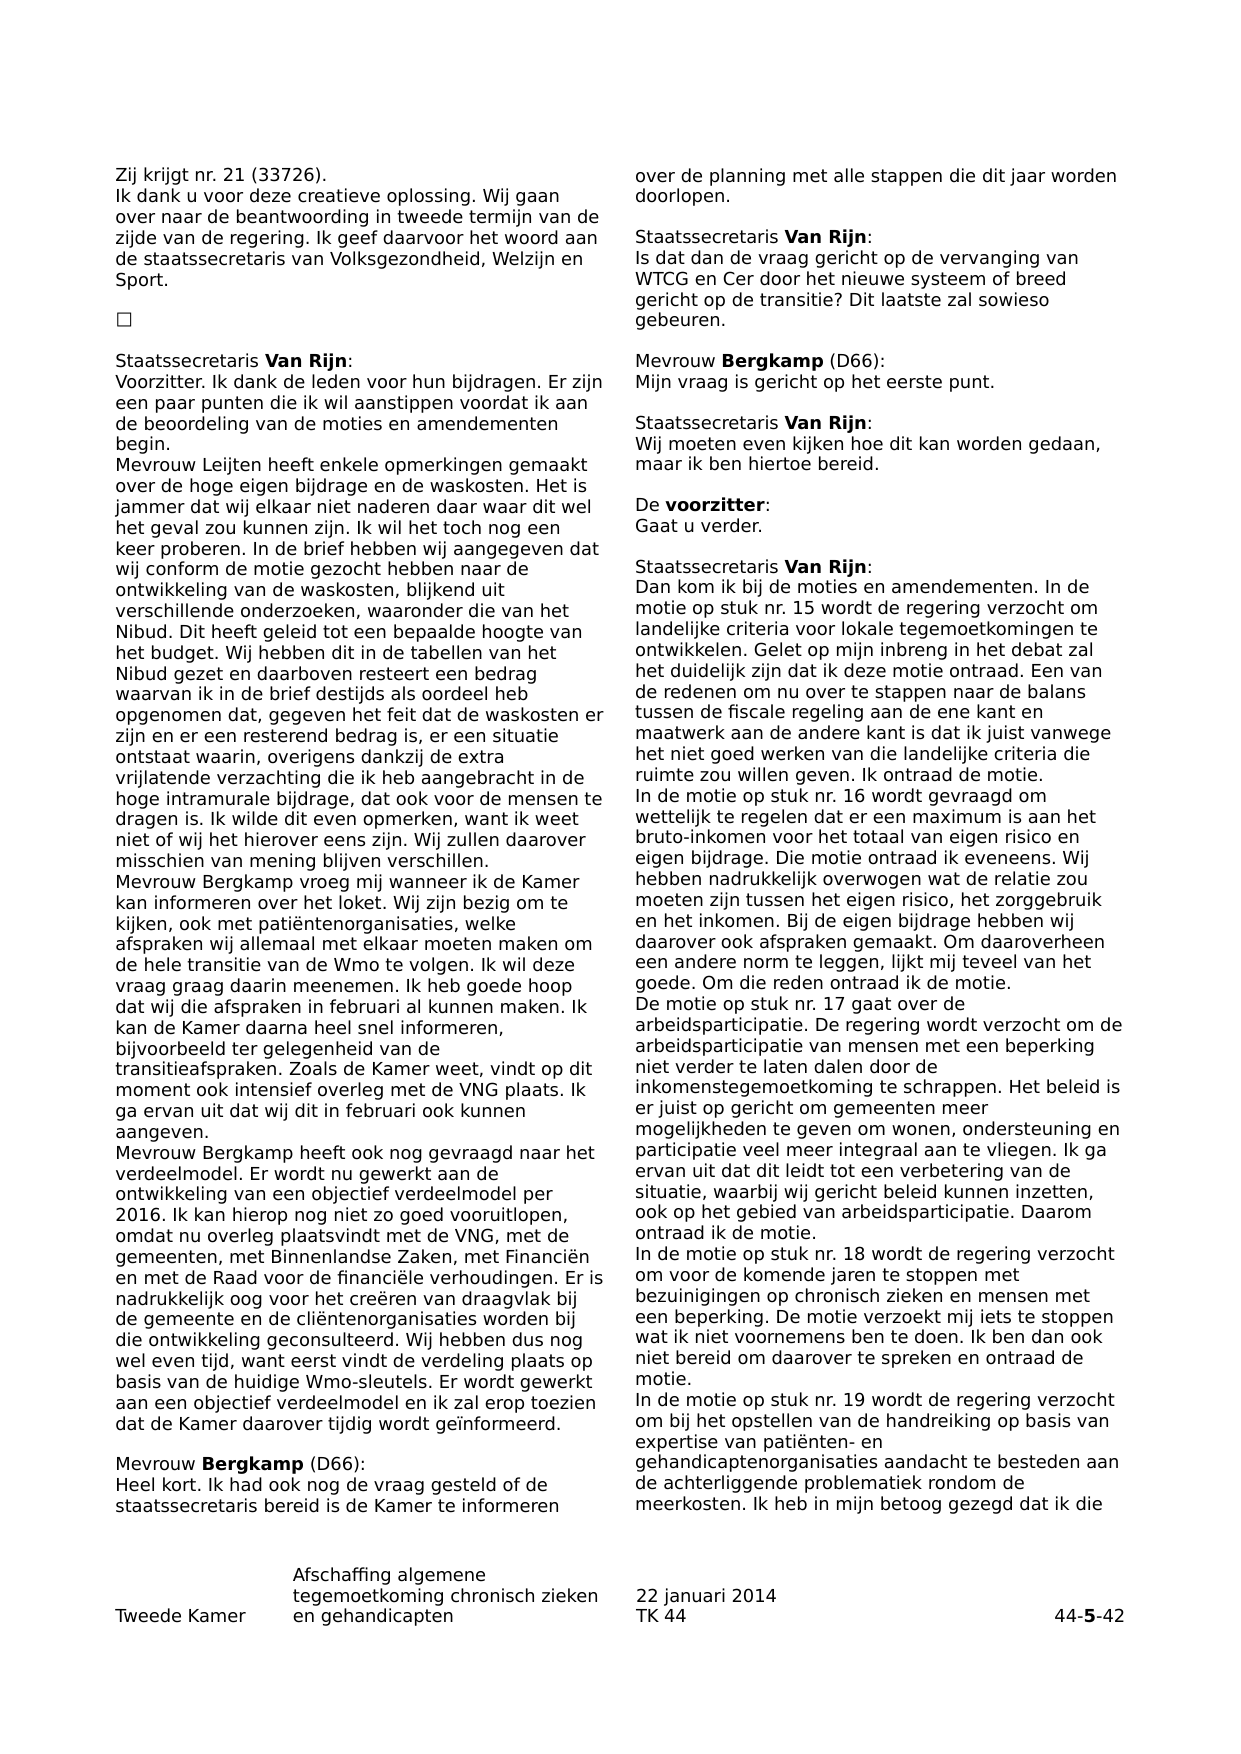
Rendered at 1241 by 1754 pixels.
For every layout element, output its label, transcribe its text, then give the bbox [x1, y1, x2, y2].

text Staatssecretaris Van Rijn: [115, 351, 605, 372]
text Mevrouw Leijten heeft enkele opmerkingen gemaakt over de hoge eigen bijdrage en de waskosten. Het is jammer dat wij elkaar niet naderen daar waar dit wel het geval zou kunnen zijn. Ik wil het toch nog een keer proberen. In de brief hebben wij aangegeven dat wij conform de motie gezocht hebben naar de ontwikkeling van de waskosten, blijkend uit verschillende onderzoeken, waaronder die van het Nibud. Dit heeft geleid tot een bepaalde hoogte van het budget. Wij hebben dit in de tabellen van het Nibud gezet en daarboven resteert een bedrag waarvan ik in de brief destijds als oordeel heb opgenomen dat, gegeven het feit dat de waskosten er zijn en er een resterend bedrag is, er een situatie ontstaat waarin, overigens dankzij de extra vrijlatende verzachting die ik heb aangebracht in de hoge intramurale bijdrage, dat ook voor de mensen te dragen is. Ik wilde dit even opmerken, want ik weet niet of wij het hierover eens zijn. Wij zullen daarover misschien van mening blijven verschillen. [115, 455, 605, 872]
text Staatssecretaris Van Rijn: [635, 227, 1125, 248]
text Is dat dan de vraag gericht op de vervanging van WTCG en Cer door het nieuwe systeem of breed gericht op de transitie? Dit laatste zal sowieso gebeuren. [635, 248, 1125, 331]
text Gaat u verder. [635, 516, 1125, 537]
text Voorzitter. Ik dank de leden voor hun bijdragen. Er zijn een paar punten die ik wil aanstippen voordat ik aan de beoordeling van de moties en amendementen begin. [115, 372, 605, 455]
text Heel kort. Ik had ook nog de vraag gesteld of de staatssecretaris bereid is de Kamer te informeren [115, 1475, 605, 1517]
text Staatssecretaris Van Rijn: [635, 557, 1125, 577]
text Ik dank u voor deze creatieve oplossing. Wij gaan over naar de beantwoording in tweede termijn van de zijde van de regering. Ik geef daarvoor het woord aan de staatssecretaris van Volksgezondheid, Welzijn en Sport. [115, 186, 605, 290]
text Mevrouw Bergkamp (D66): [635, 351, 1125, 372]
text Zij krijgt nr. 21 (33726). [115, 165, 605, 186]
text ⬜ [115, 310, 605, 331]
text De motie op stuk nr. 17 gaat over de arbeidsparticipatie. De regering wordt verzocht om de arbeidsparticipatie van mensen met een beperking niet verder te laten dalen door de inkomenstegemoetkoming te schrappen. Het beleid is er juist op gericht om gemeenten meer mogelijkheden te geven om wonen, ondersteuning en participatie veel meer integraal aan te vliegen. Ik ga ervan uit dat dit leidt tot een verbetering van de situatie, waarbij wij gericht beleid kunnen inzetten, ook op het gebied van arbeidsparticipatie. Daarom ontraad ik de motie. [635, 994, 1125, 1244]
text Wij moeten even kijken hoe dit kan worden gedaan, maar ik ben hiertoe bereid. [635, 433, 1125, 475]
text In de motie op stuk nr. 19 wordt de regering verzocht om bij het opstellen van de handreiking op basis van expertise van patiënten- en gehandicaptenorganisaties aandacht te besteden aan de achterliggende problematiek rondom de meerkosten. Ik heb in mijn betoog gezegd dat ik die [635, 1390, 1125, 1515]
text Staatssecretaris Van Rijn: [635, 413, 1125, 433]
text over de planning met alle stappen die dit jaar worden doorlopen. [635, 165, 1125, 207]
text Mevrouw Bergkamp vroeg mij wanneer ik de Kamer kan informeren over het loket. Wij zijn bezig om te kijken, ook met patiëntenorganisaties, welke afspraken wij allemaal met elkaar moeten maken om de hele transitie van de Wmo te volgen. Ik wil deze vraag graag daarin meenemen. Ik heb goede hoop dat wij die afspraken in februari al kunnen maken. Ik kan de Kamer daarna heel snel informeren, bijvoorbeeld ter gelegenheid van de transitieafspraken. Zoals de Kamer weet, vindt op dit moment ook intensief overleg met de VNG plaats. Ik ga ervan uit dat wij dit in februari ook kunnen aangeven. [115, 872, 605, 1142]
text In de motie op stuk nr. 18 wordt de regering verzocht om voor de komende jaren te stoppen met bezuinigingen op chronisch zieken en mensen met een beperking. De motie verzoekt mij iets te stoppen wat ik niet voornemens ben te doen. Ik ben dan ook niet bereid om daarover te spreken en ontraad de motie. [635, 1244, 1125, 1390]
text De voorzitter: [635, 495, 1125, 516]
text In de motie op stuk nr. 16 wordt gevraagd om wettelijk te regelen dat er een maximum is aan het bruto-inkomen voor het totaal van eigen risico en eigen bijdrage. Die motie ontraad ik eveneens. Wij hebben nadrukkelijk overwogen wat de relatie zou moeten zijn tussen het eigen risico, het zorggebruik en het inkomen. Bij de eigen bijdrage hebben wij daarover ook afspraken gemaakt. Om daaroverheen een andere norm te leggen, lijkt mij teveel van het goede. Om die reden ontraad ik de motie. [635, 786, 1125, 994]
text Dan kom ik bij de moties en amendementen. In de motie op stuk nr. 15 wordt de regering verzocht om landelijke criteria voor lokale tegemoetkomingen te ontwikkelen. Gelet op mijn inbreng in het debat zal het duidelijk zijn dat ik deze motie ontraad. Een van de redenen om nu over te stappen naar de balans tussen de fiscale regeling aan de ene kant en maatwerk aan de andere kant is dat ik juist vanwege het niet goed werken van die landelijke criteria die ruimte zou willen geven. Ik ontraad de motie. [635, 577, 1125, 786]
text Mevrouw Bergkamp heeft ook nog gevraagd naar het verdeelmodel. Er wordt nu gewerkt aan de ontwikkeling van een objectief verdeelmodel per 2016. Ik kan hierop nog niet zo goed vooruitlopen, omdat nu overleg plaatsvindt met de VNG, met de gemeenten, met Binnenlandse Zaken, met Financiën en met de Raad voor de financiële verhoudingen. Er is nadrukkelijk oog voor het creëren van draagvlak bij de gemeente en de cliëntenorganisaties worden bij die ontwikkeling geconsulteerd. Wij hebben dus nog wel even tijd, want eerst vindt de verdeling plaats op basis van de huidige Wmo-sleutels. Er wordt gewerkt aan een objectief verdeelmodel en ik zal erop toezien dat de Kamer daarover tijdig wordt geïnformeerd. [115, 1142, 605, 1434]
text Mijn vraag is gericht op het eerste punt. [635, 372, 1125, 393]
text Mevrouw Bergkamp (D66): [115, 1454, 605, 1475]
